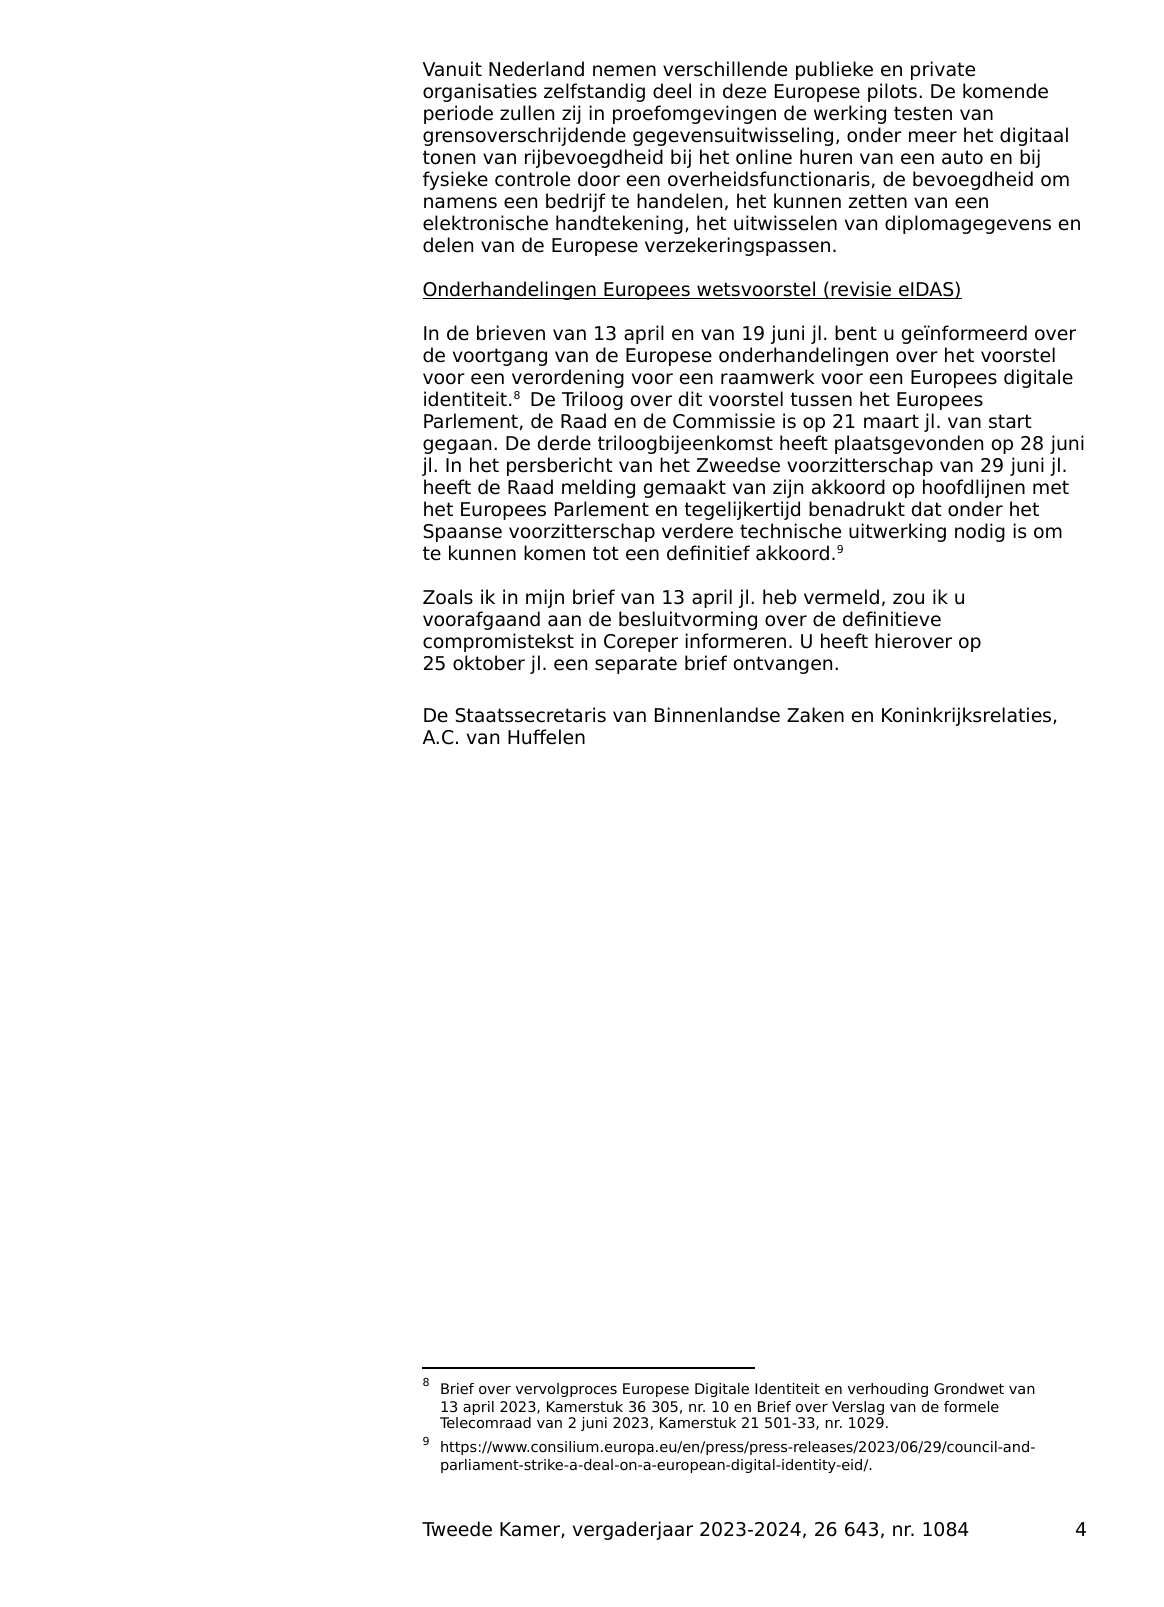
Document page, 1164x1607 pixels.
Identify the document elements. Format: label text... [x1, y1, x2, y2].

text Brief over vervolgproces Europese Digitale Identiteit en verhouding Grondwet van 13 april 2023, Kamerstuk 36 305, nr. 10 en Brief over Verslag van de formele Telecomraad van 2 juni 2023, Kamerstuk 21 501-33, nr. 1029. [422, 1377, 1087, 1432]
text In de brieven van 13 april en van 19 juni jl. bent u geïnformeerd over de voortgang van de Europese onderhandelingen over het voorstel voor een verordening voor een raamwerk voor een Europees digitale identiteit. De Triloog over dit voorstel tussen het Europees Parlement, de Raad en de Commissie is op 21 maart jl. van start gegaan. De derde triloogbijeenkomst heeft plaatsgevonden op 28 juni jl. In het persbericht van het Zweedse voorzitterschap van 29 juni jl. heeft de Raad melding gemaakt van zijn akkoord op hoofdlijnen met het Europees Parlement en tegelijkertijd benadrukt dat onder het Spaanse voorzitterschap verdere technische uitwerking nodig is om te kunnen komen tot een definitief akkoord. [422, 323, 1087, 565]
text Vanuit Nederland nemen verschillende publieke en private organisaties zelfstandig deel in deze Europese pilots. De komende periode zullen zij in proefomgevingen de werking testen van grensoverschrijdende gegevensuitwisseling, onder meer het digitaal tonen van rijbevoegdheid bij het online huren van een auto en bij fysieke controle door een overheidsfunctionaris, de bevoegdheid om namens een bedrijf te handelen, het kunnen zetten van een elektronische handtekening, het uitwisselen van diplomagegevens en delen van de Europese verzekeringspassen. [422, 59, 1087, 257]
subtitle Onderhandelingen Europees wetsvoorstel (revisie eIDAS) [422, 279, 1087, 301]
text https://www.consilium.europa.eu/en/press/press-releases/2023/06/29/council-and-parliament-strike-a-deal-on-a-european-digital-identity-eid/. [422, 1435, 1087, 1474]
text Zoals ik in mijn brief van 13 april jl. heb vermeld, zou ik u voorafgaand aan de besluitvorming over de definitieve compromistekst in Coreper informeren. U heeft hierover op 25 oktober jl. een separate brief ontvangen. [422, 587, 1087, 675]
text De Staatssecretaris van Binnenlandse Zaken en Koninkrijksrelaties, A.C. van Huffelen [422, 705, 1087, 749]
